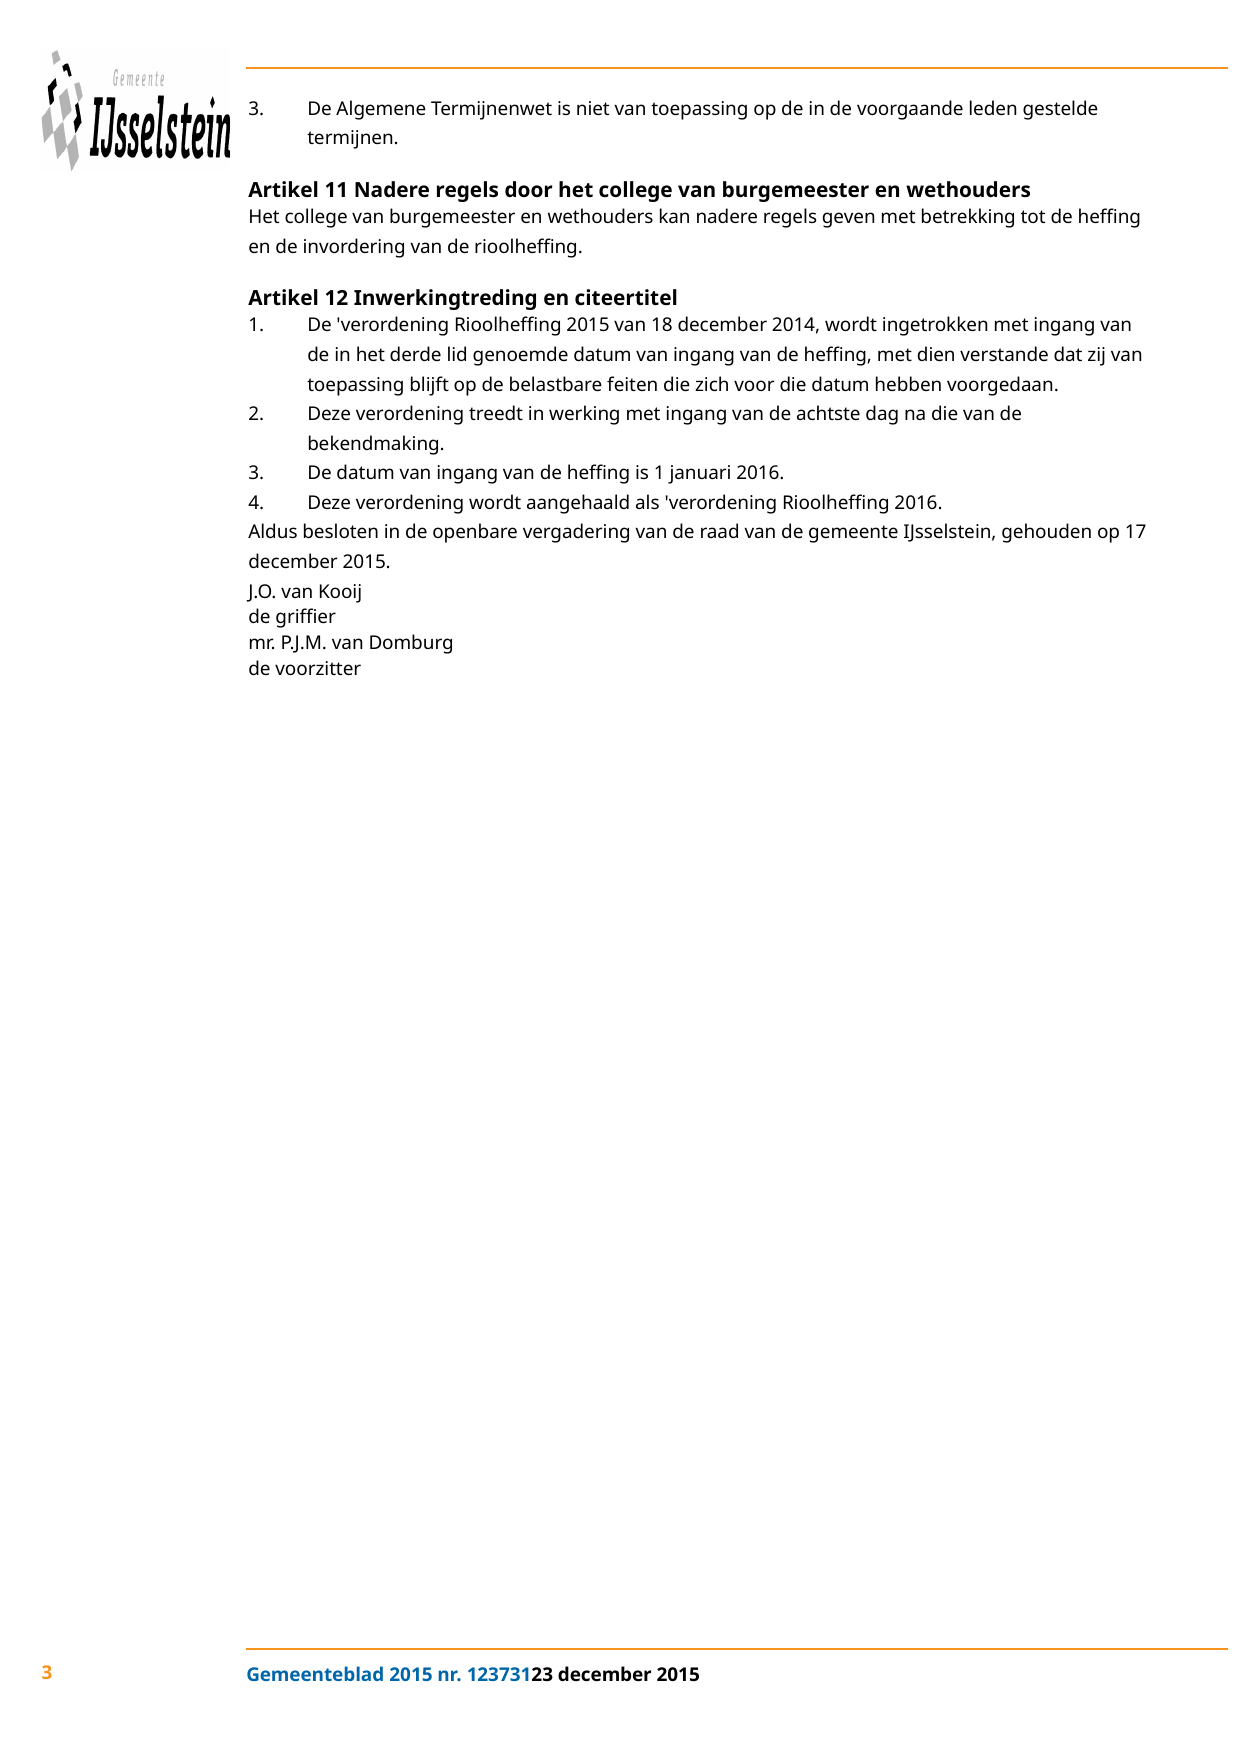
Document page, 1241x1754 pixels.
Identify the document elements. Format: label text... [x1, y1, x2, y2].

text J.O. van Kooij [248, 578, 1152, 604]
picture [41, 47, 231, 172]
text mr. P.J.M. van Domburg [248, 629, 1152, 655]
list Deze verordening treedt in werking met ingang van de achtste dag na die van de bekendmaking. [248, 400, 1152, 456]
list De Algemene Termijnenwet is niet van toepassing op de in de voorgaande leden gestelde termijnen. [248, 95, 1152, 150]
text Aldus besloten in de openbare vergadering van de raad van de gemeente IJsselstein, gehouden op 17 december 2015. [248, 519, 1152, 574]
list De 'verordening Rioolheffing 2015 van 18 december 2014, wordt ingetrokken met ingang van de in het derde lid genoemde datum van ingang van de heffing, met dien verstande dat zij van toepassing blijft op de belastbare feiten die zich voor die datum hebben voorgedaan. [248, 312, 1152, 397]
text Artikel 12 Inwerkingtreding en citeertitel [248, 283, 1152, 312]
list Deze verordening wordt aangehaald als 'verordening Rioolheffing 2016. [248, 489, 1152, 515]
list De datum van ingang van de heffing is 1 januari 2016. [248, 459, 1152, 485]
text Artikel 11 Nadere regels door het college van burgemeester en wethouders [248, 175, 1152, 203]
text de griffier [248, 604, 1152, 629]
text Het college van burgemeester en wethouders kan nadere regels geven met betrekking tot de heffing en de invordering van de rioolheffing. [248, 203, 1152, 258]
text de voorzitter [248, 655, 1152, 681]
